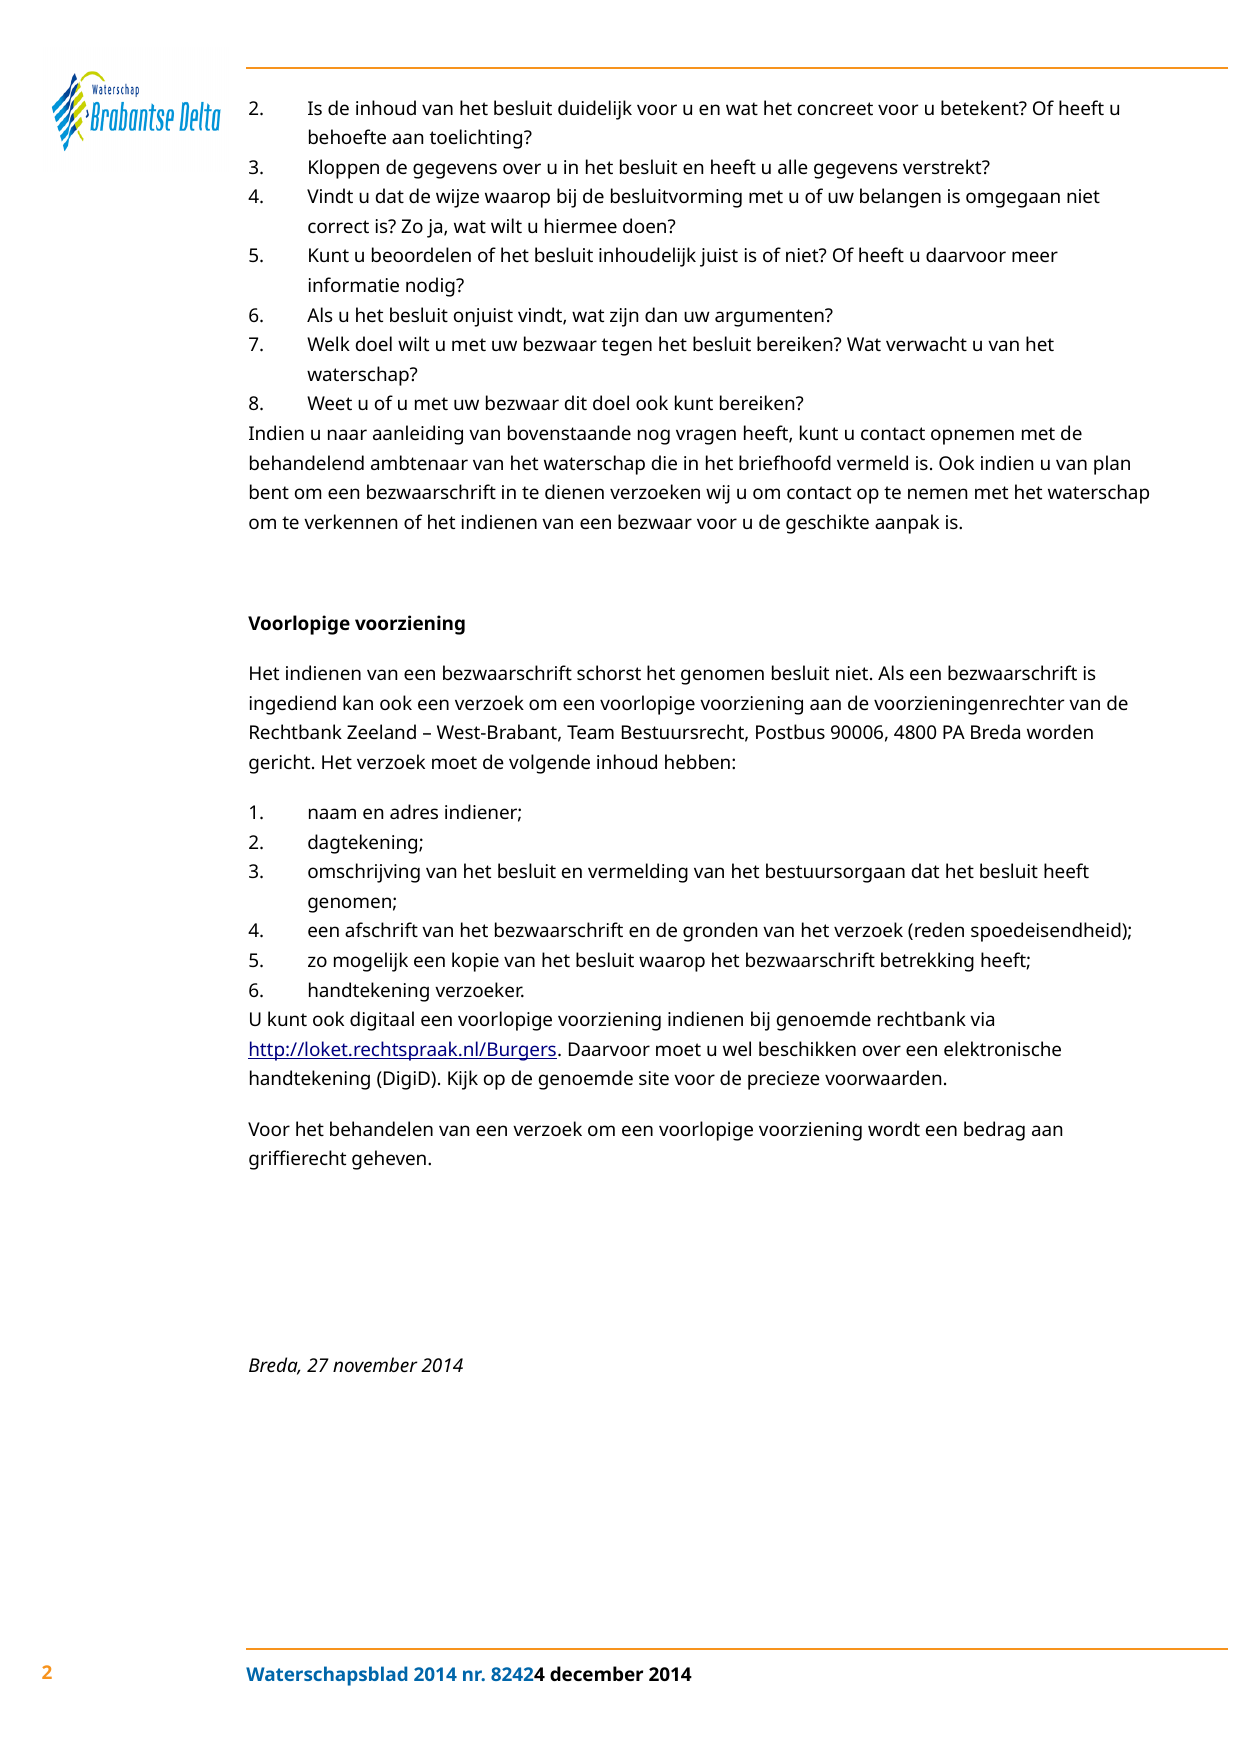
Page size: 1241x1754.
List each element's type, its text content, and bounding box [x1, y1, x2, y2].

list omschrijving van het besluit en vermelding van het bestuursorgaan dat het besluit heeft genomen; [248, 858, 1152, 914]
list naam en adres indiener; [248, 799, 1152, 825]
picture [41, 47, 231, 172]
text Voorlopige voorziening [248, 610, 1152, 636]
list handtekening verzoeker. [248, 977, 1152, 1003]
list Kloppen de gegevens over u in het besluit en heeft u alle gegevens verstrekt? [248, 154, 1152, 180]
text Indien u naar aanleiding van bovenstaande nog vragen heeft, kunt u contact opnemen met de behandelend ambtenaar van het waterschap die in het briefhoofd vermeld is. Ook indien u van plan bent om een bezwaarschrift in te dienen verzoeken wij u om contact op te nemen met het waterschap om te verkennen of het indienen van een bezwaar voor u de geschikte aanpak is. [248, 420, 1152, 535]
list Welk doel wilt u met uw bezwaar tegen het besluit bereiken? Wat verwacht u van het waterschap? [248, 331, 1152, 387]
text Voor het behandelen van een verzoek om een voorlopige voorziening wordt een bedrag aan griffierecht geheven. [248, 1116, 1152, 1171]
list Is de inhoud van het besluit duidelijk voor u en wat het concreet voor u betekent? Of heeft u behoefte aan toelichting? [248, 95, 1152, 150]
text Het indienen van een bezwaarschrift schorst het genomen besluit niet. Als een bezwaarschrift is ingediend kan ook een verzoek om een voorlopige voorziening aan de voorzieningenrechter van de Rechtbank Zeeland – West-Brabant, Team Bestuursrecht, Postbus 90006, 4800 PA Breda worden gericht. Het verzoek moet de volgende inhoud hebben: [248, 660, 1152, 775]
list Kunt u beoordelen of het besluit inhoudelijk juist is of niet? Of heeft u daarvoor meer informatie nodig? [248, 243, 1152, 298]
text U kunt ook digitaal een voorlopige voorziening indienen bij genoemde rechtbank via http://loket.rechtspraak.nl/Burgers. Daarvoor moet u wel beschikken over een elektronische handtekening (DigiD). Kijk op de genoemde site voor de precieze voorwaarden. [248, 1006, 1152, 1091]
list Vindt u dat de wijze waarop bij de besluitvorming met u of uw belangen is omgegaan niet correct is? Zo ja, wat wilt u hiermee doen? [248, 183, 1152, 239]
list dagtekening; [248, 829, 1152, 855]
list zo mogelijk een kopie van het besluit waarop het bezwaarschrift betrekking heeft; [248, 947, 1152, 973]
text Breda, 27 november 2014 [248, 1352, 1152, 1378]
list Als u het besluit onjuist vindt, wat zijn dan uw argumenten? [248, 302, 1152, 328]
list Weet u of u met uw bezwaar dit doel ook kunt bereiken? [248, 391, 1152, 416]
list een afschrift van het bezwaarschrift en de gronden van het verzoek (reden spoedeisendheid); [248, 918, 1152, 943]
